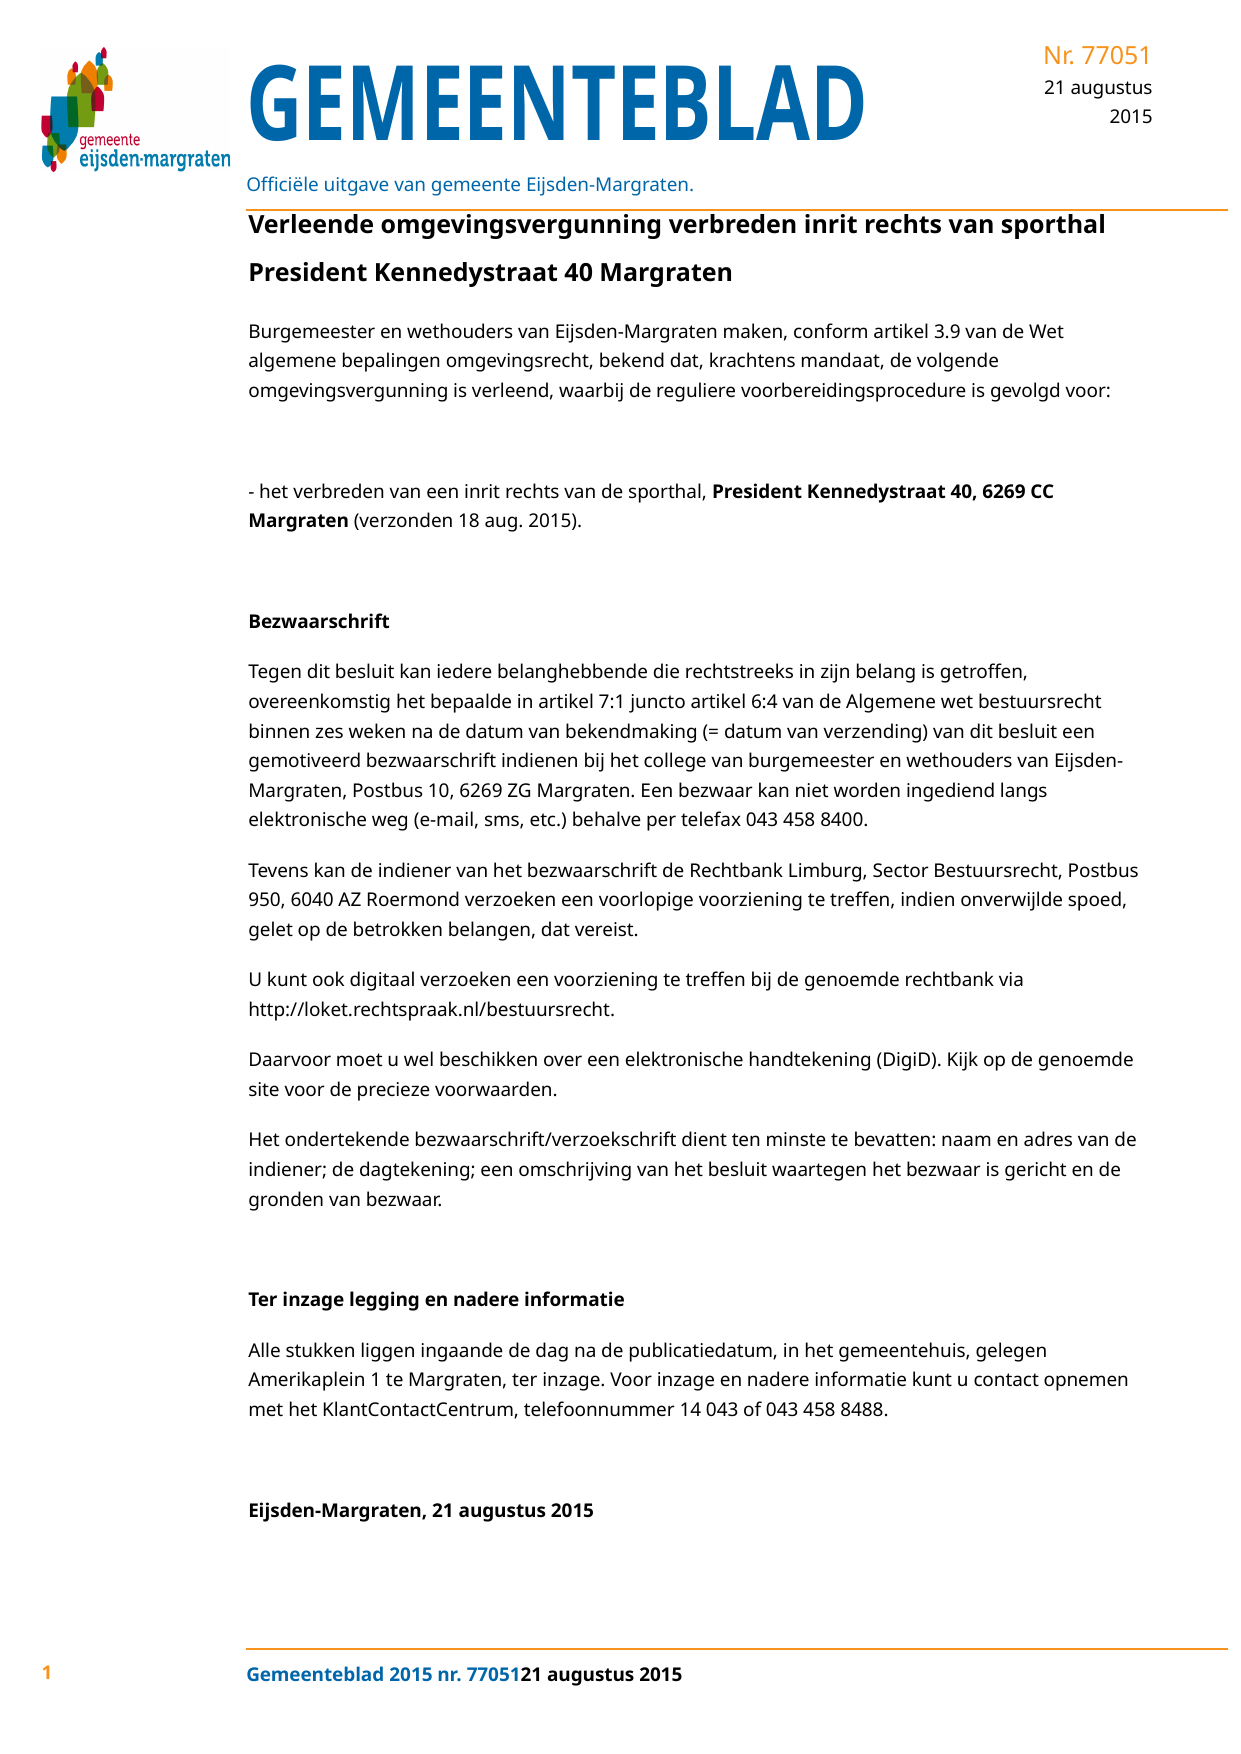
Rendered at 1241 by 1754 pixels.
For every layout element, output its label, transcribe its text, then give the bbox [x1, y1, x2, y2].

text Burgemeester en wethouders van Eijsden-Margraten maken, conform artikel 3.9 van de Wet algemene bepalingen omgevingsrecht, bekend dat, krachtens mandaat, de volgende omgevingsvergunning is verleend, waarbij de reguliere voorbereidingsprocedure is gevolgd voor: [248, 318, 1152, 403]
text U kunt ook digitaal verzoeken een voorziening te treffen bij de genoemde rechtbank via http://loket.rechtspraak.nl/bestuursrecht. [248, 967, 1152, 1022]
text Tegen dit besluit kan iedere belanghebbende die rechtstreeks in zijn belang is getroffen, overeenkomstig het bepaalde in artikel 7:1 juncto artikel 6:4 van de Algemene wet bestuursrecht binnen zes weken na de datum van bekendmaking (= datum van verzending) van dit besluit een gemotiveerd bezwaarschrift indienen bij het college van burgemeester en wethouders van Eijsden-Margraten, Postbus 10, 6269 ZG Margraten. Een bezwaar kan niet worden ingediend langs elektronische weg (e-mail, sms, etc.) behalve per telefax 043 458 8400. [248, 659, 1152, 832]
picture [41, 47, 231, 172]
text Daarvoor moet u wel beschikken over een elektronische handtekening (DigiD). Kijk op de genoemde site voor de precieze voorwaarden. [248, 1047, 1152, 1102]
text Verleende omgevingsvergunning verbreden inrit rechts van sporthal President Kennedystraat 40 Margraten [248, 211, 1152, 288]
text Bezwaarschrift [248, 608, 1152, 634]
text Tevens kan de indiener van het bezwaarschrift de Rechtbank Limburg, Sector Bestuursrecht, Postbus 950, 6040 AZ Roermond verzoeken een voorlopige voorziening te treffen, indien onverwijlde spoed, gelet op de betrokken belangen, dat vereist. [248, 857, 1152, 942]
text - het verbreden van een inrit rechts van de sporthal, President Kennedystraat 40, 6269 CC Margraten (verzonden 18 aug. 2015). [248, 478, 1152, 533]
text Eijsden-Margraten, 21 augustus 2015 [248, 1497, 1152, 1523]
text Alle stukken liggen ingaande de dag na de publicatiedatum, in het gemeentehuis, gelegen Amerikaplein 1 te Margraten, ter inzage. Voor inzage en nadere informatie kunt u contact opnemen met het KlantContactCentrum, telefoonnummer 14 043 of 043 458 8488. [248, 1337, 1152, 1422]
text Ter inzage legging en nadere informatie [248, 1287, 1152, 1312]
text Het ondertekende bezwaarschrift/verzoekschrift dient ten minste te bevatten: naam en adres van de indiener; de dagtekening; een omschrijving van het besluit waartegen het bezwaar is gericht en de gronden van bezwaar. [248, 1127, 1152, 1212]
